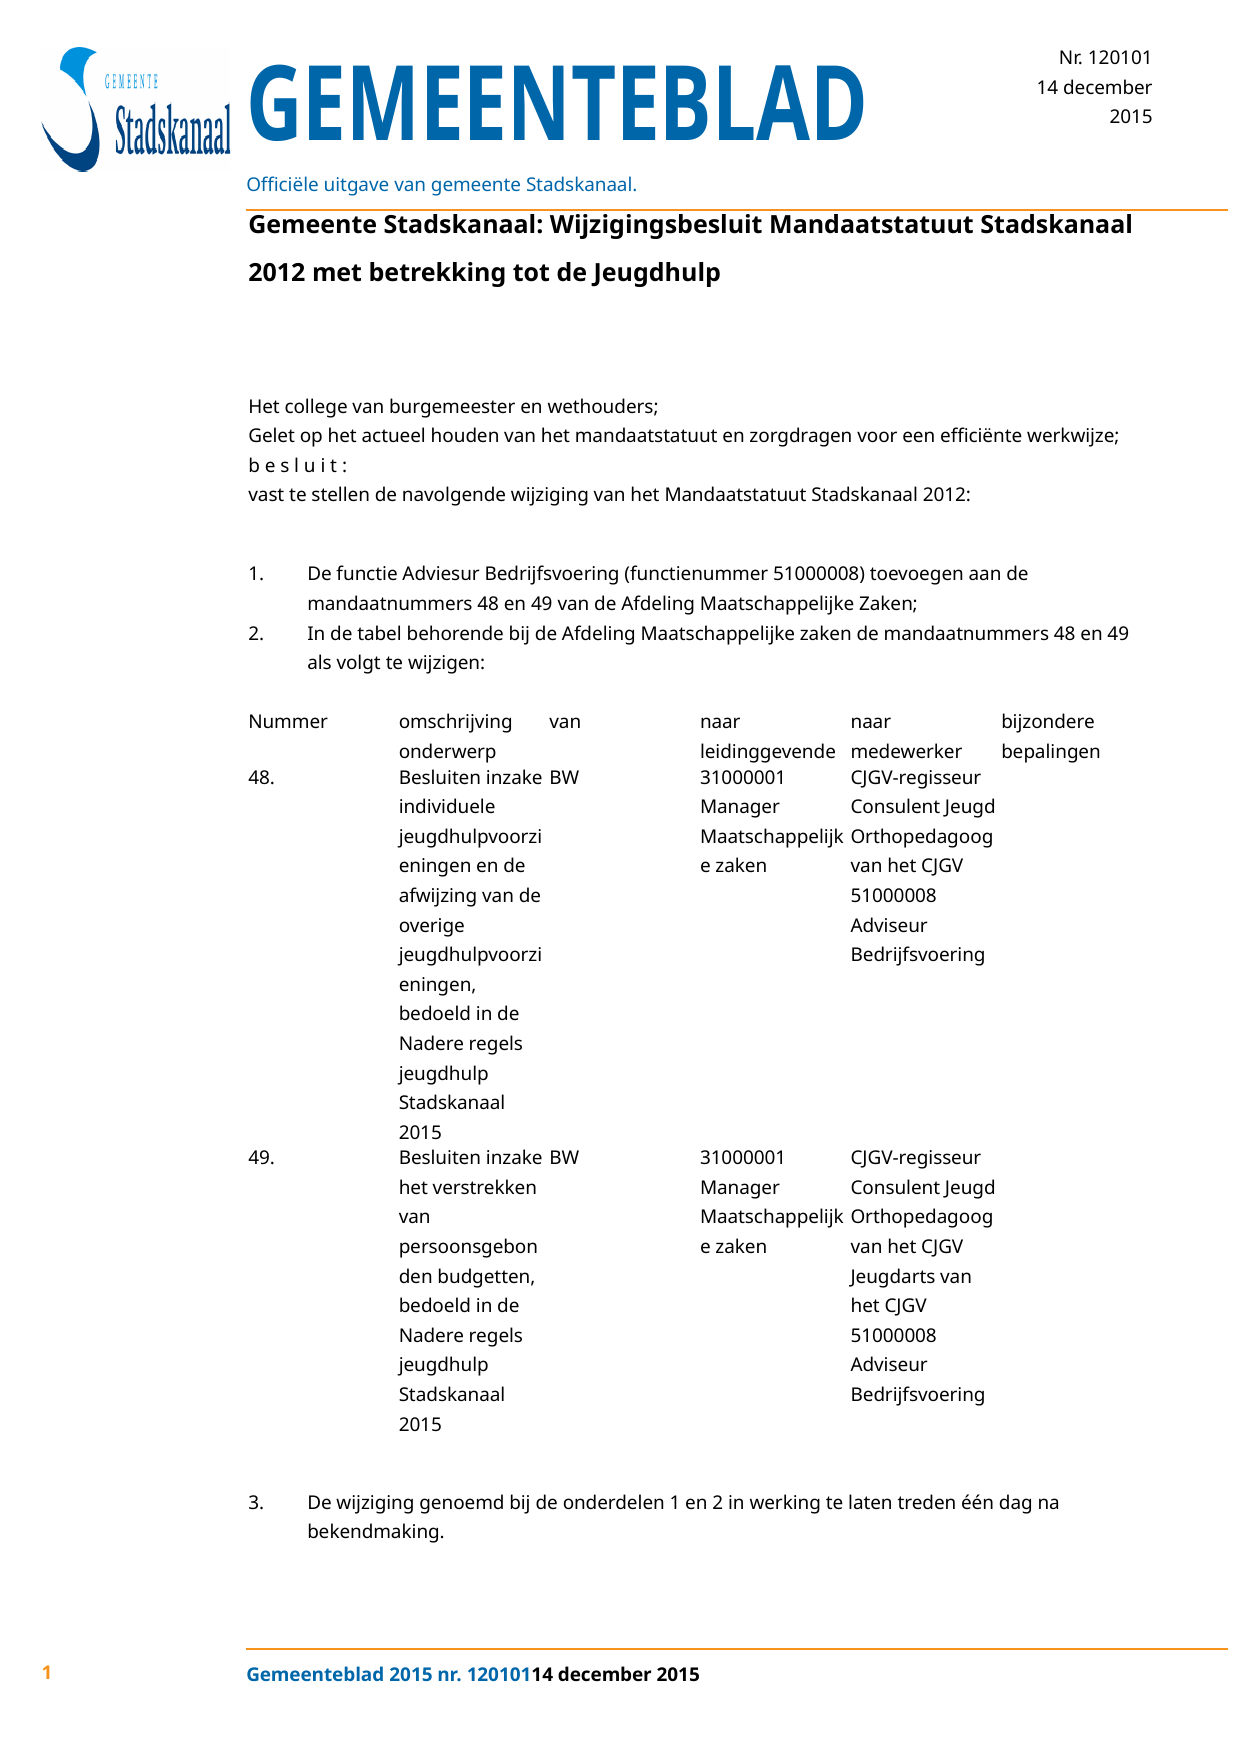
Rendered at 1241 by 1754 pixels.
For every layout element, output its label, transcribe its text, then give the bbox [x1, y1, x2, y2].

list De wijziging genoemd bij de onderdelen 1 en 2 in werking te laten treden één dag na bekendmaking. [248, 1489, 1152, 1544]
picture [41, 47, 231, 172]
table_cell 48. [248, 764, 398, 1144]
table_header Nummer [248, 709, 398, 764]
table_cell CJGV-regisseur Consulent Jeugd Orthopedagoog van het CJGV 51000008 Adviseur Bedrijfsvoering [850, 764, 1001, 1144]
text Gemeente Stadskanaal: Wijzigingsbesluit Mandaatstatuut Stadskanaal 2012 met betrekking tot de Jeugdhulp [248, 211, 1152, 288]
text Het college van burgemeester en wethouders; [248, 393, 1152, 419]
table_header omschrijving onderwerp [399, 709, 549, 764]
list In de tabel behorende bij de Afdeling Maatschappelijke zaken de mandaatnummers 48 en 49 als volgt te wijzigen: [248, 620, 1152, 675]
list De functie Adviesur Bedrijfsvoering (functienummer 51000008) toevoegen aan de mandaatnummers 48 en 49 van de Afdeling Maatschappelijke Zaken; [248, 561, 1152, 616]
table_cell 31000001 Manager Maatschappelijke zaken [700, 1145, 850, 1437]
table_header bijzondere bepalingen [1001, 709, 1152, 764]
table_header naar medewerker [850, 709, 1001, 764]
text vast te stellen de navolgende wijziging van het Mandaatstatuut Stadskanaal 2012: [248, 482, 1152, 507]
table_cell [1001, 1145, 1152, 1437]
table_header van [549, 709, 700, 764]
table_cell BW [549, 764, 700, 1144]
table_header naar leidinggevende [700, 709, 850, 764]
table_cell BW [549, 1145, 700, 1437]
table_cell 31000001 Manager Maatschappelijke zaken [700, 764, 850, 1144]
text Gelet op het actueel houden van het mandaatstatuut en zorgdragen voor een efficiënte werkwijze; [248, 422, 1152, 448]
table_cell [1001, 764, 1152, 1144]
table_cell Besluiten inzake het verstrekken van persoonsgebonden budgetten, bedoeld in de Nadere regels jeugdhulp Stadskanaal 2015 [399, 1145, 549, 1437]
text b e s l u i t : [248, 452, 1152, 478]
table_cell 49. [248, 1145, 398, 1437]
table_cell CJGV-regisseur Consulent Jeugd Orthopedagoog van het CJGV Jeugdarts van het CJGV 51000008 Adviseur Bedrijfsvoering [850, 1145, 1001, 1437]
table_cell Besluiten inzake individuele jeugdhulpvoorzieningen en de afwijzing van de overige jeugdhulpvoorzieningen, bedoeld in de Nadere regels jeugdhulp Stadskanaal 2015 [399, 764, 549, 1144]
